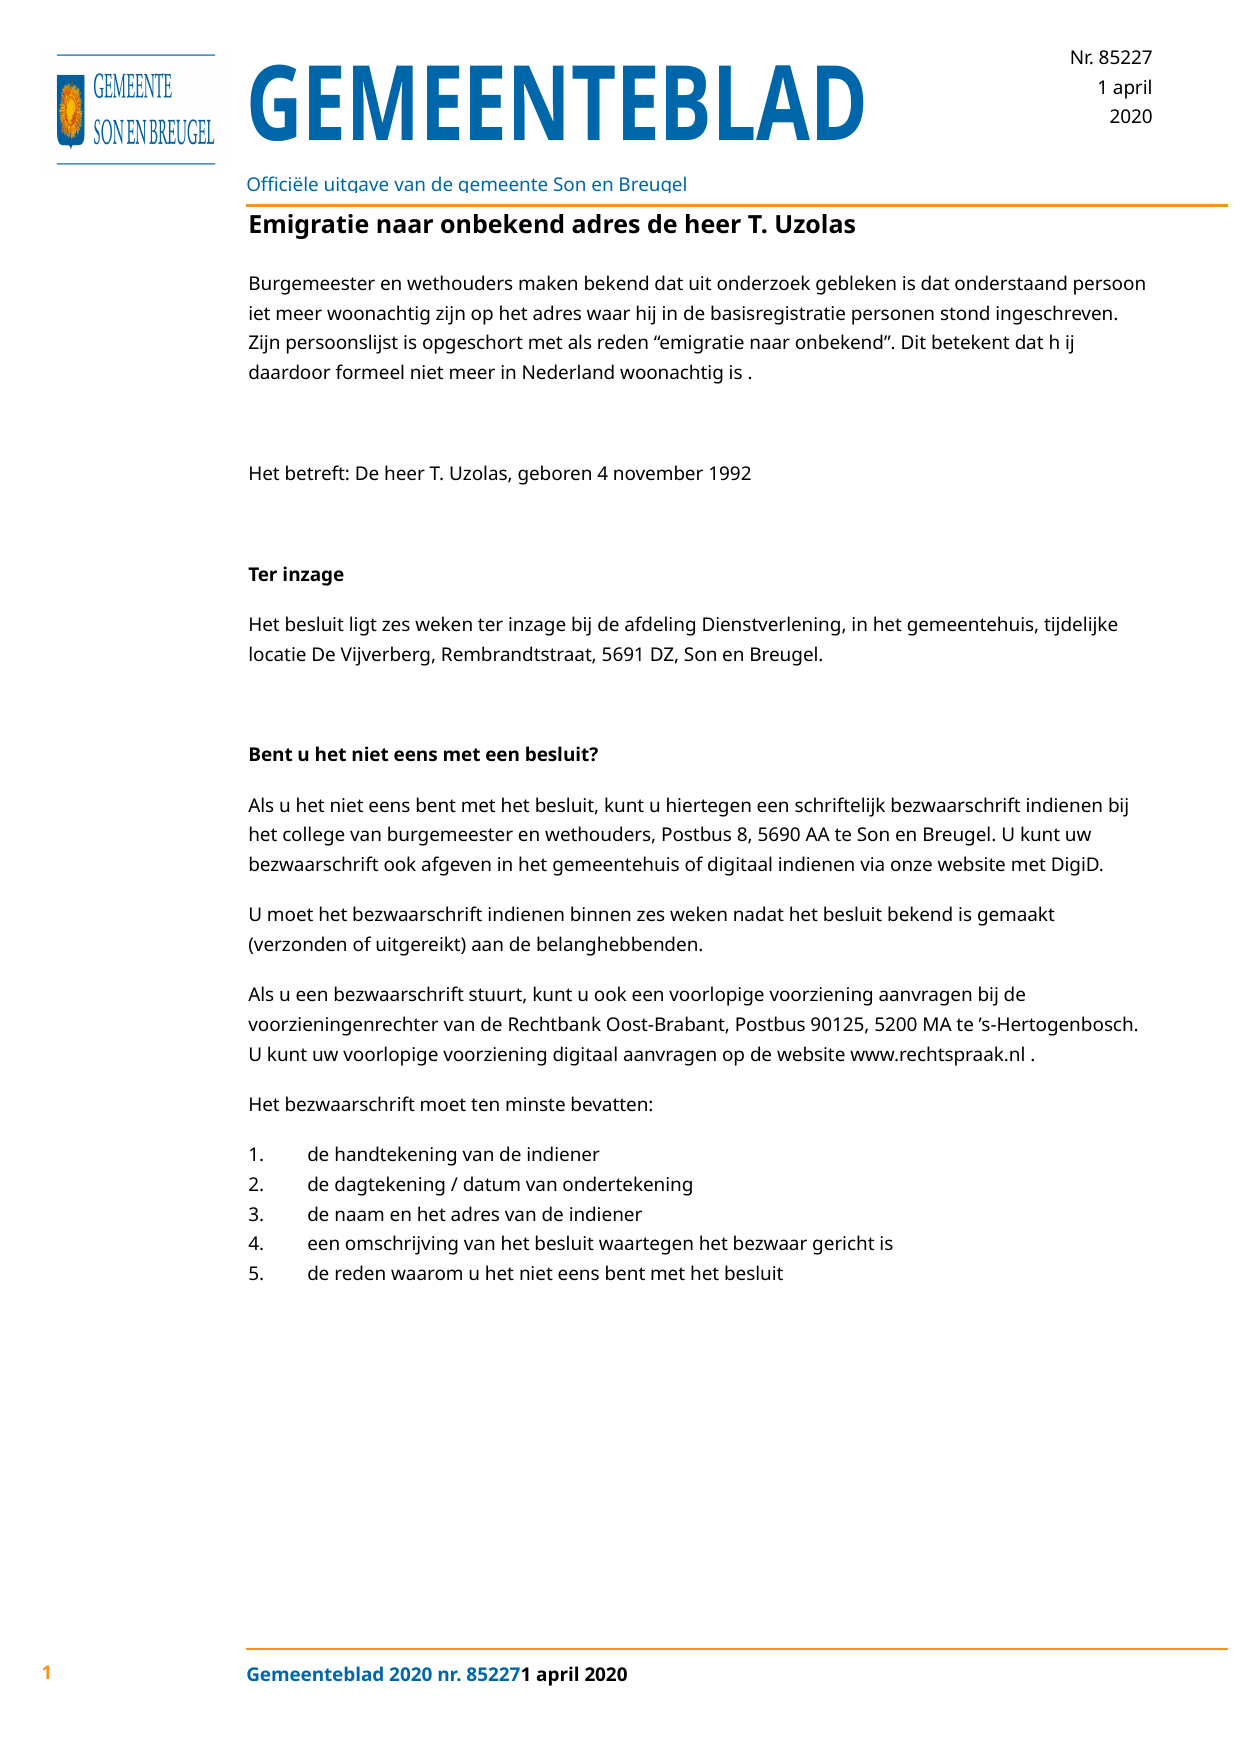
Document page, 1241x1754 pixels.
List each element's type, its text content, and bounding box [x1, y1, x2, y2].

text Het bezwaarschrift moet ten minste bevatten: [248, 1091, 1152, 1117]
text Als u een bezwaarschrift stuurt, kunt u ook een voorlopige voorziening aanvragen bij de voorzieningenrechter van de Rechtbank Oost-Brabant, Postbus 90125, 5200 MA te ’s-Hertogenbosch. U kunt uw voorlopige voorziening digitaal aanvragen op de website www.rechtspraak.nl . [248, 982, 1152, 1066]
list een omschrijving van het besluit waartegen het bezwaar gericht is [248, 1230, 1152, 1256]
text Het betreft: De heer T. Uzolas, geboren 4 november 1992 [248, 460, 1152, 486]
list de dagtekening / datum van ondertekening [248, 1171, 1152, 1197]
text Burgemeester en wethouders maken bekend dat uit onderzoek gebleken is dat onderstaand persoon iet meer woonachtig zijn op het adres waar hij in de basisregistratie personen stond ingeschreven. Zijn persoonslijst is opgeschort met als reden “emigratie naar onbekend”. Dit betekent dat h ij daardoor formeel niet meer in Nederland woonachtig is . [248, 270, 1152, 385]
text Ter inzage [248, 561, 1152, 586]
list de handtekening van de indiener [248, 1142, 1152, 1167]
text Bent u het niet eens met een besluit? [248, 742, 1152, 767]
picture [41, 47, 231, 172]
text U moet het bezwaarschrift indienen binnen zes weken nadat het besluit bekend is gemaakt (verzonden of uitgereikt) aan de belanghebbenden. [248, 902, 1152, 957]
text Het besluit ligt zes weken ter inzage bij de afdeling Dienstverlening, in het gemeentehuis, tijdelijke locatie De Vijverberg, Rembrandtstraat, 5691 DZ, Son en Breugel. [248, 611, 1152, 666]
text Emigratie naar onbekend adres de heer T. Uzolas [248, 207, 1152, 241]
list de reden waarom u het niet eens bent met het besluit [248, 1260, 1152, 1286]
text Als u het niet eens bent met het besluit, kunt u hiertegen een schriftelijk bezwaarschrift indienen bij het college van burgemeester en wethouders, Postbus 8, 5690 AA te Son en Breugel. U kunt uw bezwaarschrift ook afgeven in het gemeentehuis of digitaal indienen via onze website met DigiD. [248, 792, 1152, 877]
list de naam en het adres van de indiener [248, 1201, 1152, 1226]
